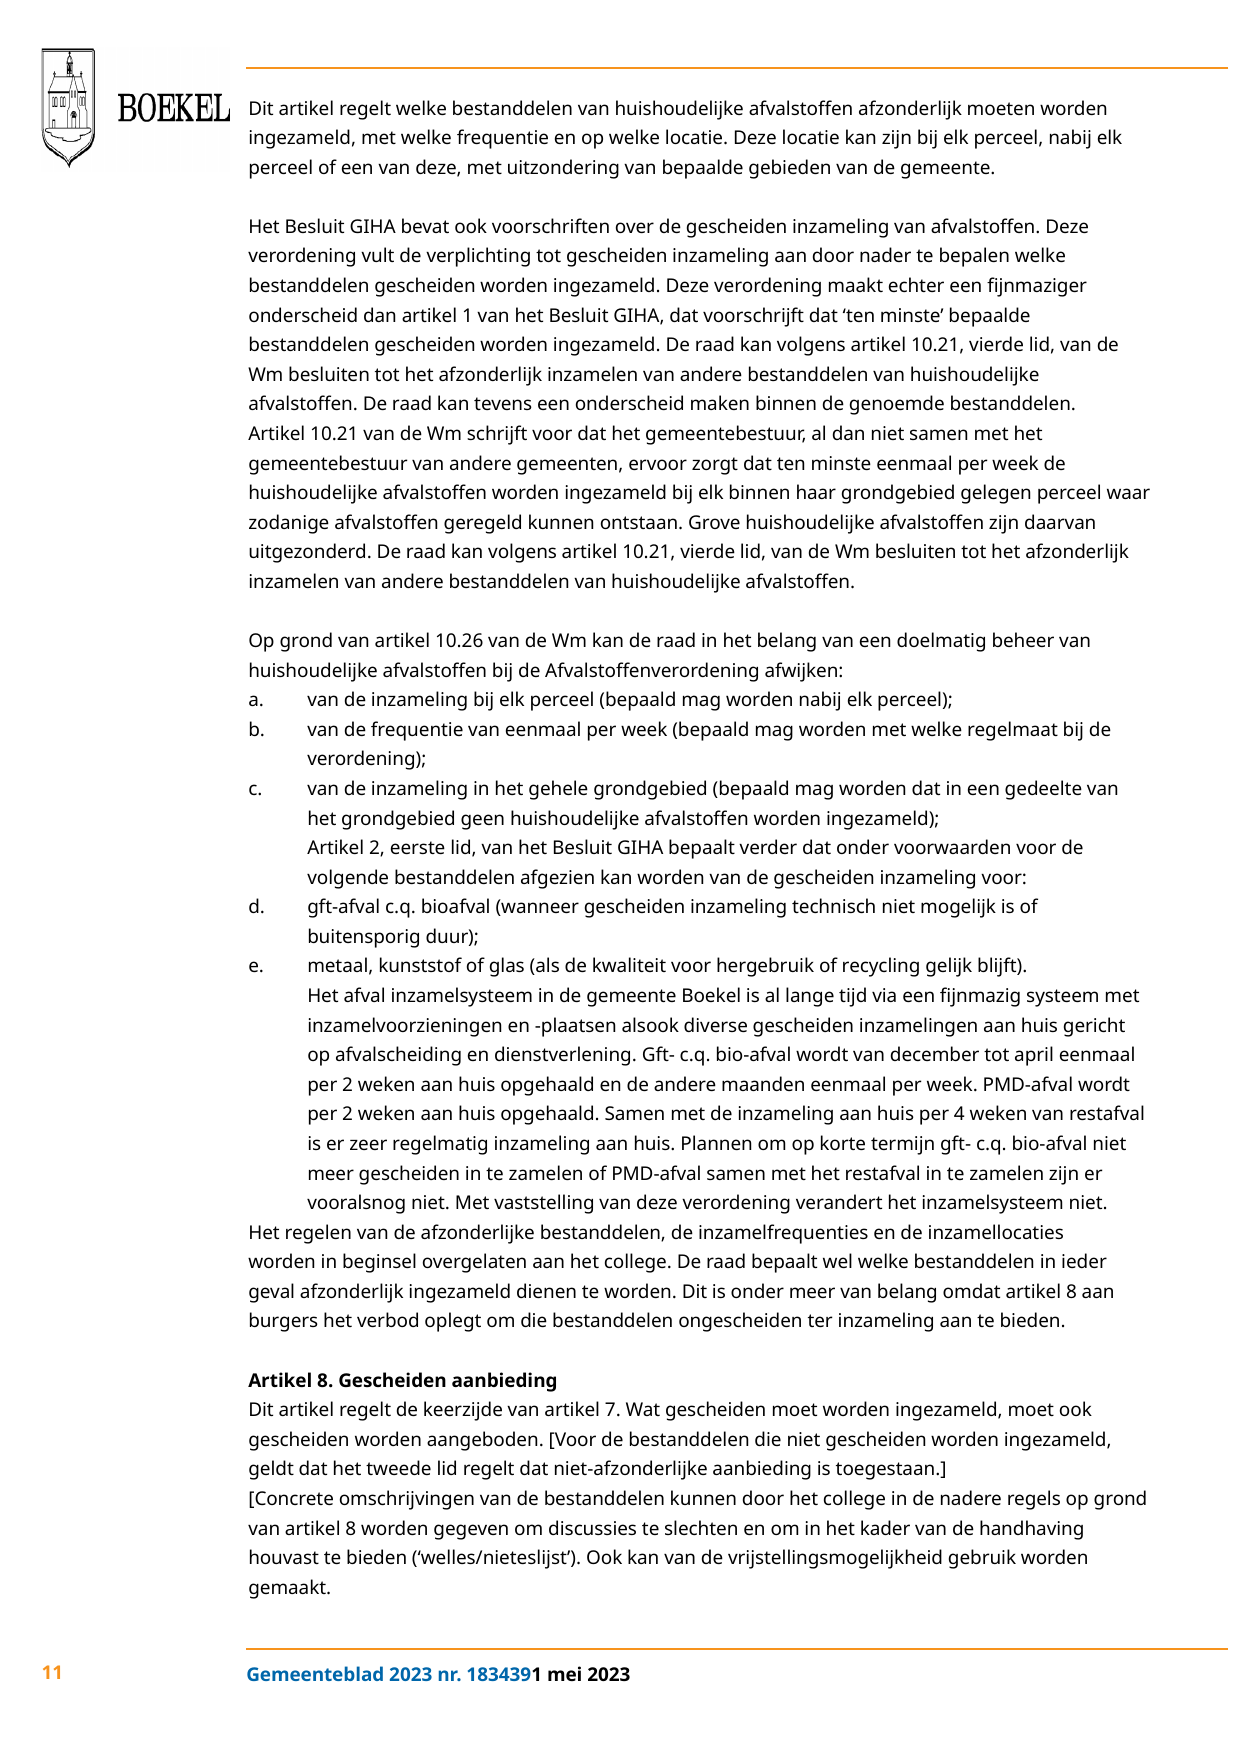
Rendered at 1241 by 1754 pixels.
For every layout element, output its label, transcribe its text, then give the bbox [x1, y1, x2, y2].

list van de inzameling in het gehele grondgebied (bepaald mag worden dat in een gedeelte van het grondgebied geen huishoudelijke afvalstoffen worden ingezameld); [248, 775, 1152, 831]
list van de inzameling bij elk perceel (bepaald mag worden nabij elk perceel); [248, 686, 1152, 712]
text Dit artikel regelt welke bestanddelen van huishoudelijke afvalstoffen afzonderlijk moeten worden ingezameld, met welke frequentie en op welke locatie. Deze locatie kan zijn bij elk perceel, nabij elk perceel of een van deze, met uitzondering van bepaalde gebieden van de gemeente. [248, 95, 1152, 180]
list Artikel 2, eerste lid, van het Besluit GIHA bepaalt verder dat onder voorwaarden voor de volgende bestanddelen afgezien kan worden van de gescheiden inzameling voor: [248, 834, 1152, 890]
text [Concrete omschrijvingen van de bestanddelen kunnen door het college in de nadere regels op grond van artikel 8 worden gegeven om discussies te slechten en om in het kader van de handhaving houvast te bieden (‘welles/nieteslijst’). Ook kan van de vrijstellingsmogelijkheid gebruik worden gemaakt. [248, 1485, 1152, 1600]
text Het Besluit GIHA bevat ook voorschriften over de gescheiden inzameling van afvalstoffen. Deze verordening vult de verplichting tot gescheiden inzameling aan door nader te bepalen welke bestanddelen gescheiden worden ingezameld. Deze verordening maakt echter een fijnmaziger onderscheid dan artikel 1 van het Besluit GIHA, dat voorschrijft dat ‘ten minste’ bepaalde bestanddelen gescheiden worden ingezameld. De raad kan volgens artikel 10.21, vierde lid, van de Wm besluiten tot het afzonderlijk inzamelen van andere bestanddelen van huishoudelijke afvalstoffen. De raad kan tevens een onderscheid maken binnen de genoemde bestanddelen. [248, 213, 1152, 416]
text Het regelen van de afzonderlijke bestanddelen, de inzamelfrequenties en de inzamellocaties [248, 1219, 1152, 1245]
text worden in beginsel overgelaten aan het college. De raad bepaalt wel welke bestanddelen in ieder geval afzonderlijk ingezameld dienen te worden. Dit is onder meer van belang omdat artikel 8 aan burgers het verbod oplegt om die bestanddelen ongescheiden ter inzameling aan te bieden. [248, 1248, 1152, 1333]
text Op grond van artikel 10.26 van de Wm kan de raad in het belang van een doelmatig beheer van huishoudelijke afvalstoffen bij de Afvalstoffenverordening afwijken: [248, 627, 1152, 683]
list metaal, kunststof of glas (als de kwaliteit voor hergebruik of recycling gelijk blijft). [248, 953, 1152, 978]
picture [41, 47, 231, 172]
list Het afval inzamelsysteem in de gemeente Boekel is al lange tijd via een fijnmazig systeem met inzamelvoorzieningen en -plaatsen alsook diverse gescheiden inzamelingen aan huis gericht op afvalscheiding en dienstverlening. Gft- c.q. bio-afval wordt van december tot april eenmaal per 2 weken aan huis opgehaald en de andere maanden eenmaal per week. PMD-afval wordt per 2 weken aan huis opgehaald. Samen met de inzameling aan huis per 4 weken van restafval is er zeer regelmatig inzameling aan huis. Plannen om op korte termijn gft- c.q. bio-afval niet meer gescheiden in te zamelen of PMD-afval samen met het restafval in te zamelen zijn er vooralsnog niet. Met vaststelling van deze verordening verandert het inzamelsysteem niet. [248, 982, 1152, 1215]
list van de frequentie van eenmaal per week (bepaald mag worden met welke regelmaat bij de verordening); [248, 716, 1152, 771]
list gft-afval c.q. bioafval (wanneer gescheiden inzameling technisch niet mogelijk is of buitensporig duur); [248, 893, 1152, 949]
text Artikel 8. Gescheiden aanbieding [248, 1367, 1152, 1393]
text Dit artikel regelt de keerzijde van artikel 7. Wat gescheiden moet worden ingezameld, moet ook gescheiden worden aangeboden. [Voor de bestanddelen die niet gescheiden worden ingezameld, geldt dat het tweede lid regelt dat niet-afzonderlijke aanbieding is toegestaan.] [248, 1396, 1152, 1481]
text Artikel 10.21 van de Wm schrijft voor dat het gemeentebestuur, al dan niet samen met het gemeentebestuur van andere gemeenten, ervoor zorgt dat ten minste eenmaal per week de huishoudelijke afvalstoffen worden ingezameld bij elk binnen haar grondgebied gelegen perceel waar zodanige afvalstoffen geregeld kunnen ontstaan. Grove huishoudelijke afvalstoffen zijn daarvan uitgezonderd. De raad kan volgens artikel 10.21, vierde lid, van de Wm besluiten tot het afzonderlijk inzamelen van andere bestanddelen van huishoudelijke afvalstoffen. [248, 420, 1152, 594]
